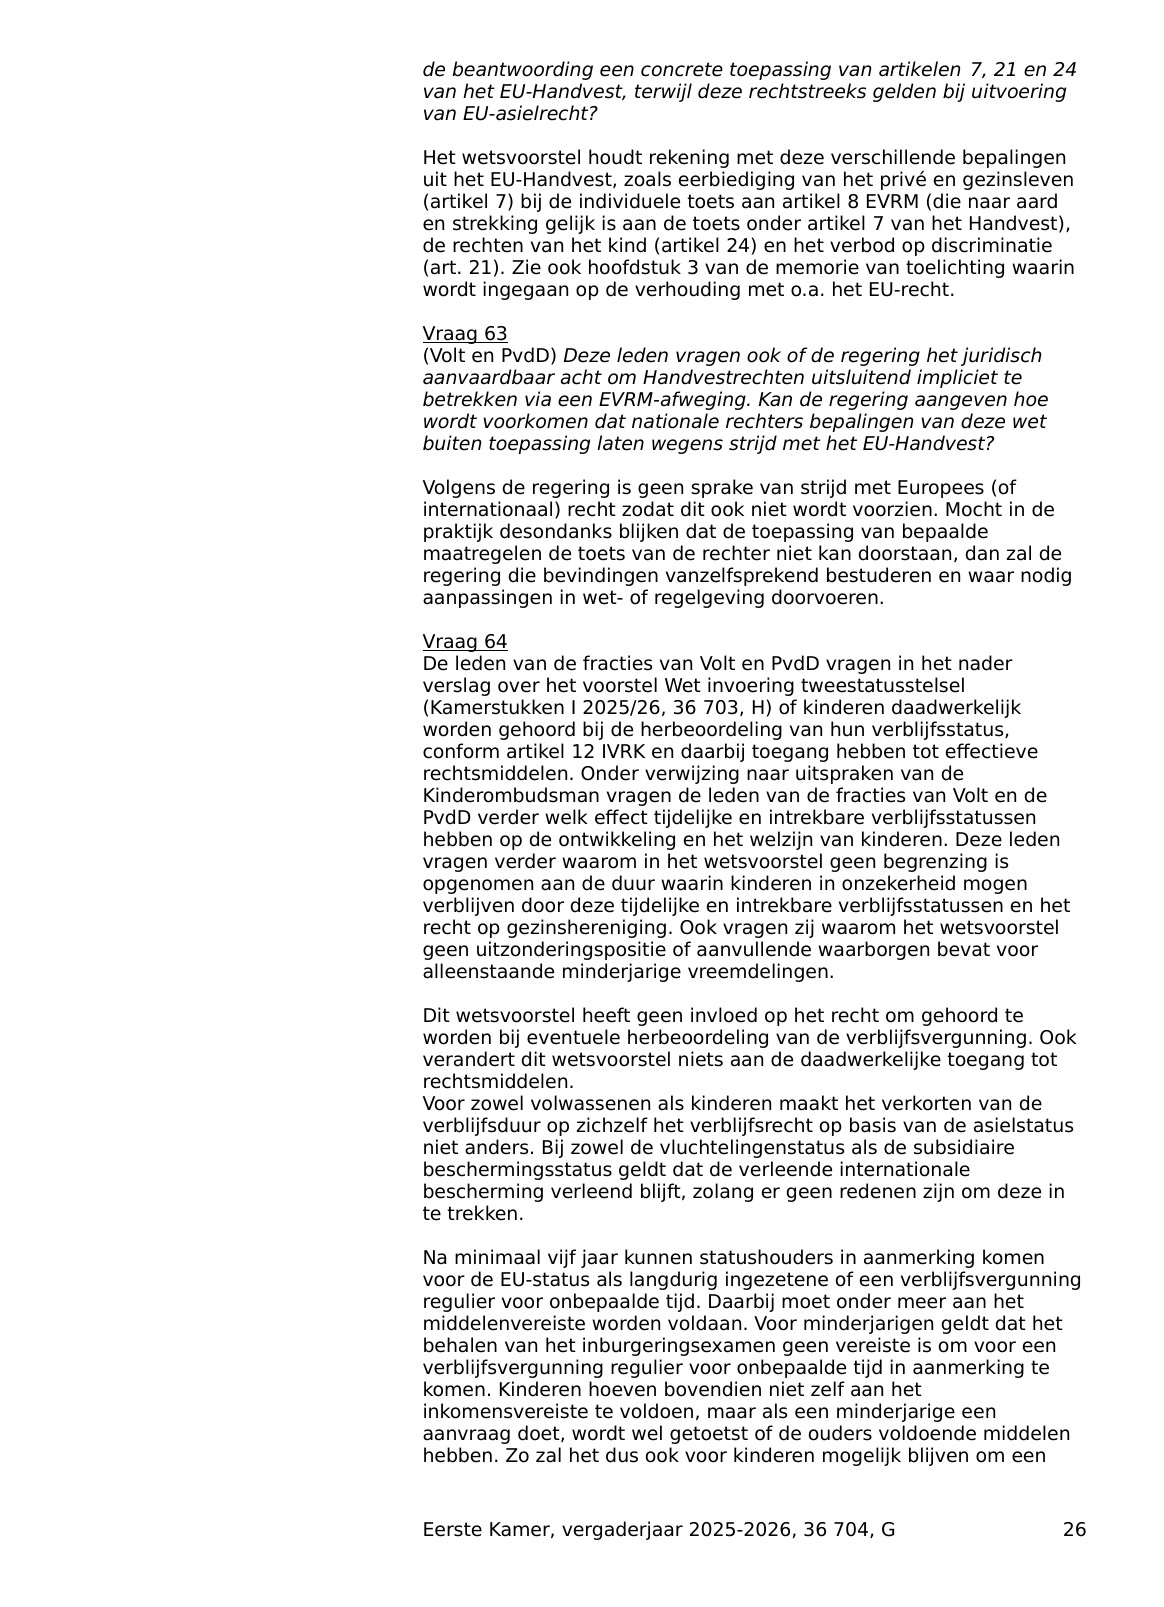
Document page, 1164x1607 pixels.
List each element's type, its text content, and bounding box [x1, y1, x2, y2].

text Dit wetsvoorstel heeft geen invloed op het recht om gehoord te worden bij eventuele herbeoordeling van de verblijfsvergunning. Ook verandert dit wetsvoorstel niets aan de daadwerkelijke toegang tot rechtsmiddelen. [422, 1005, 1087, 1093]
text De leden van de fracties van Volt en PvdD vragen in het nader verslag over het voorstel Wet invoering tweestatusstelsel (Kamerstukken I 2025/26, 36 703, H) of kinderen daadwerkelijk worden gehoord bij de herbeoordeling van hun verblijfsstatus, conform artikel 12 IVRK en daarbij toegang hebben tot effectieve rechtsmiddelen. Onder verwijzing naar uitspraken van de Kinderombudsman vragen de leden van de fracties van Volt en de PvdD verder welk effect tijdelijke en intrekbare verblijfsstatussen hebben op de ontwikkeling en het welzijn van kinderen. Deze leden vragen verder waarom in het wetsvoorstel geen begrenzing is opgenomen aan de duur waarin kinderen in onzekerheid mogen verblijven door deze tijdelijke en intrekbare verblijfsstatussen en het recht op gezinshereniging. Ook vragen zij waarom het wetsvoorstel geen uitzonderingspositie of aanvullende waarborgen bevat voor alleenstaande minderjarige vreemdelingen. [422, 653, 1087, 983]
text Het wetsvoorstel houdt rekening met deze verschillende bepalingen uit het EU-Handvest, zoals eerbiediging van het privé en gezinsleven (artikel 7) bij de individuele toets aan artikel 8 EVRM (die naar aard en strekking gelijk is aan de toets onder artikel 7 van het Handvest), de rechten van het kind (artikel 24) en het verbod op discriminatie (art. 21). Zie ook hoofdstuk 3 van de memorie van toelichting waarin wordt ingegaan op de verhouding met o.a. het EU-recht. [422, 147, 1087, 301]
text Vraag 64 [422, 631, 1087, 653]
text Volgens de regering is geen sprake van strijd met Europees (of internationaal) recht zodat dit ook niet wordt voorzien. Mocht in de praktijk desondanks blijken dat de toepassing van bepaalde maatregelen de toets van de rechter niet kan doorstaan, dan zal de regering die bevindingen vanzelfsprekend bestuderen en waar nodig aanpassingen in wet- of regelgeving doorvoeren. [422, 477, 1087, 609]
text Vraag 63 [422, 323, 1087, 345]
text (Volt en PvdD) Deze leden vragen ook of de regering het juridisch aanvaardbaar acht om Handvestrechten uitsluitend impliciet te betrekken via een EVRM-afweging. Kan de regering aangeven hoe wordt voorkomen dat nationale rechters bepalingen van deze wet buiten toepassing laten wegens strijd met het EU-Handvest? [422, 345, 1087, 455]
text Voor zowel volwassenen als kinderen maakt het verkorten van de verblijfsduur op zichzelf het verblijfsrecht op basis van de asielstatus niet anders. Bij zowel de vluchtelingenstatus als de subsidiaire beschermingsstatus geldt dat de verleende internationale bescherming verleend blijft, zolang er geen redenen zijn om deze in te trekken. [422, 1093, 1087, 1225]
text de beantwoording een concrete toepassing van artikelen 7, 21 en 24 van het EU-Handvest, terwijl deze rechtstreeks gelden bij uitvoering van EU-asielrecht? [422, 59, 1087, 125]
text Na minimaal vijf jaar kunnen statushouders in aanmerking komen voor de EU-status als langdurig ingezetene of een verblijfsvergunning regulier voor onbepaalde tijd. Daarbij moet onder meer aan het middelenvereiste worden voldaan. Voor minderjarigen geldt dat het behalen van het inburgeringsexamen geen vereiste is om voor een verblijfsvergunning regulier voor onbepaalde tijd in aanmerking te komen. Kinderen hoeven bovendien niet zelf aan het inkomensvereiste te voldoen, maar als een minderjarige een aanvraag doet, wordt wel getoetst of de ouders voldoende middelen hebben. Zo zal het dus ook voor kinderen mogelijk blijven om een [422, 1247, 1087, 1467]
